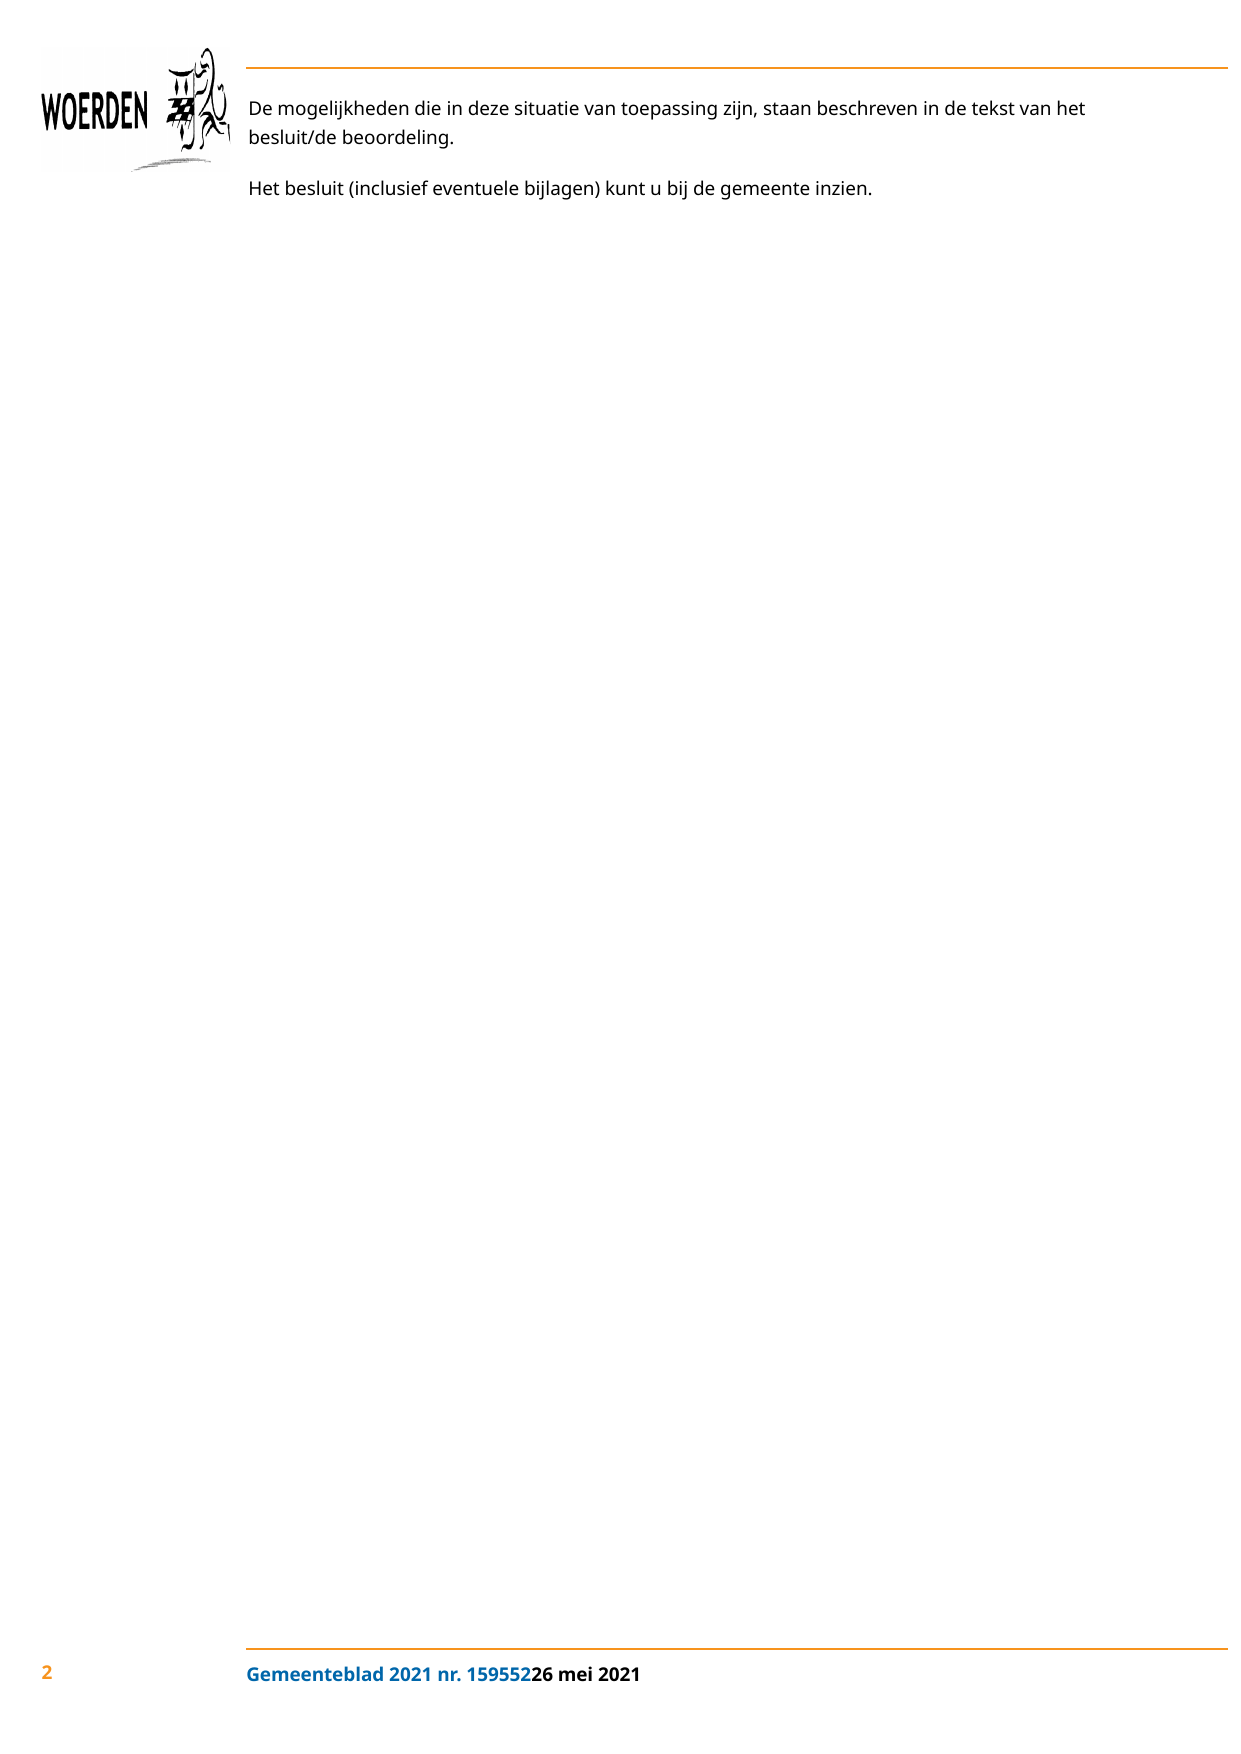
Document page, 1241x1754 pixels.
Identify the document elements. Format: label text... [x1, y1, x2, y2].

text Het besluit (inclusief eventuele bijlagen) kunt u bij de gemeente inzien. [248, 175, 1152, 201]
picture [41, 47, 231, 172]
text De mogelijkheden die in deze situatie van toepassing zijn, staan beschreven in de tekst van het besluit/de beoordeling. [248, 95, 1152, 150]
